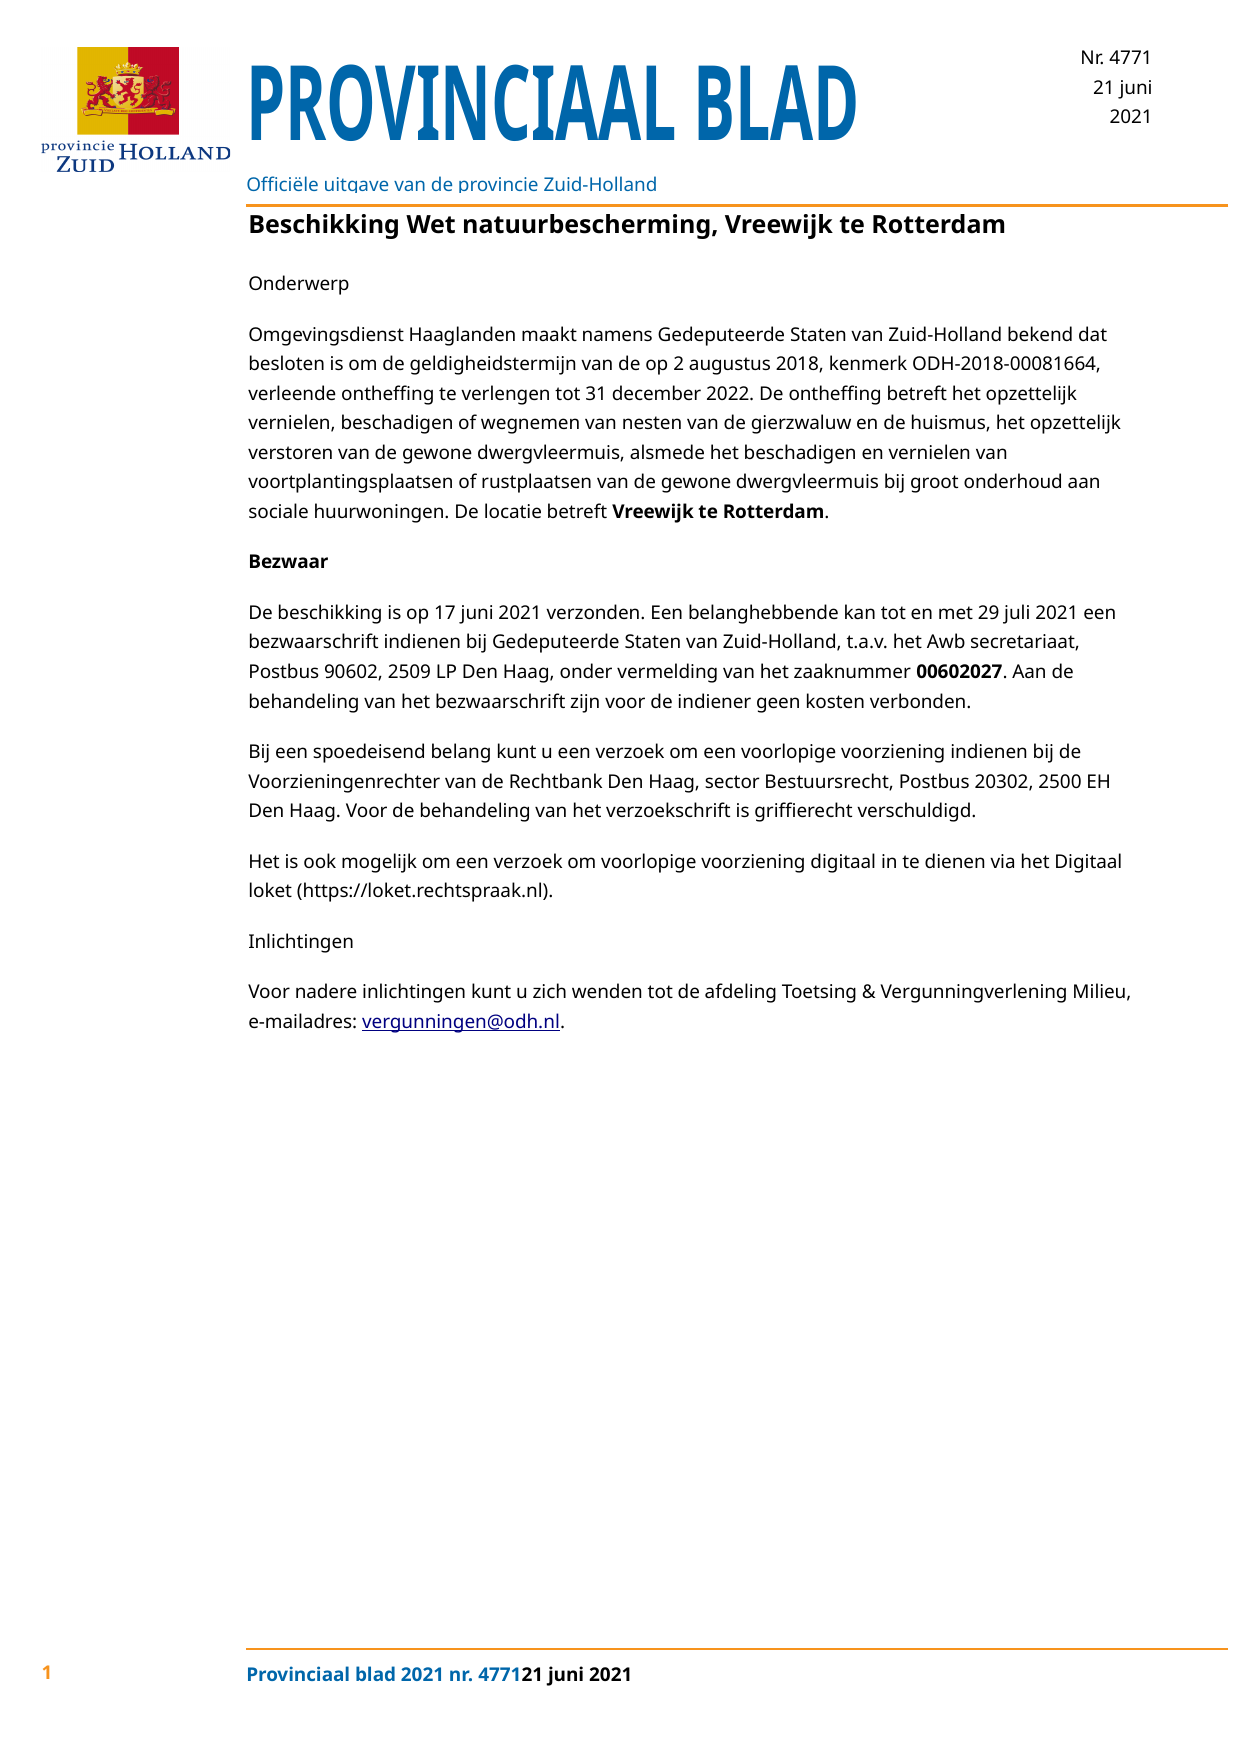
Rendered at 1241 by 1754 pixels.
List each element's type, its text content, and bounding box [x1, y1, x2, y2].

picture [41, 47, 231, 172]
text De beschikking is op 17 juni 2021 verzonden. Een belanghebbende kan tot en met 29 juli 2021 een bezwaarschrift indienen bij Gedeputeerde Staten van Zuid-Holland, t.a.v. het Awb secretariaat, Postbus 90602, 2509 LP Den Haag, onder vermelding van het zaaknummer 00602027. Aan de behandeling van het bezwaarschrift zijn voor de indiener geen kosten verbonden. [248, 599, 1152, 713]
text Voor nadere inlichtingen kunt u zich wenden tot de afdeling Toetsing & Vergunningverlening Milieu, e-mailadres: vergunningen@odh.nl. [248, 978, 1152, 1033]
text Onderwerp [248, 270, 1152, 296]
text Het is ook mogelijk om een verzoek om voorlopige voorziening digitaal in te dienen via het Digitaal loket (https://loket.rechtspraak.nl). [248, 848, 1152, 903]
text Bij een spoedeisend belang kunt u een verzoek om een voorlopige voorziening indienen bij de Voorzieningenrechter van de Rechtbank Den Haag, sector Bestuursrecht, Postbus 20302, 2500 EH Den Haag. Voor de behandeling van het verzoekschrift is griffierecht verschuldigd. [248, 738, 1152, 823]
text Inlichtingen [248, 928, 1152, 953]
text Omgevingsdienst Haaglanden maakt namens Gedeputeerde Staten van Zuid-Holland bekend dat besloten is om de geldigheidstermijn van de op 2 augustus 2018, kenmerk ODH-2018-00081664, verleende ontheffing te verlengen tot 31 december 2022. De ontheffing betreft het opzettelijk vernielen, beschadigen of wegnemen van nesten van de gierzwaluw en de huismus, het opzettelijk verstoren van de gewone dwergvleermuis, alsmede het beschadigen en vernielen van voortplantingsplaatsen of rustplaatsen van de gewone dwergvleermuis bij groot onderhoud aan sociale huurwoningen. De locatie betreft Vreewijk te Rotterdam. [248, 321, 1152, 524]
text Beschikking Wet natuurbescherming, Vreewijk te Rotterdam [248, 207, 1152, 241]
text Bezwaar [248, 549, 1152, 574]
